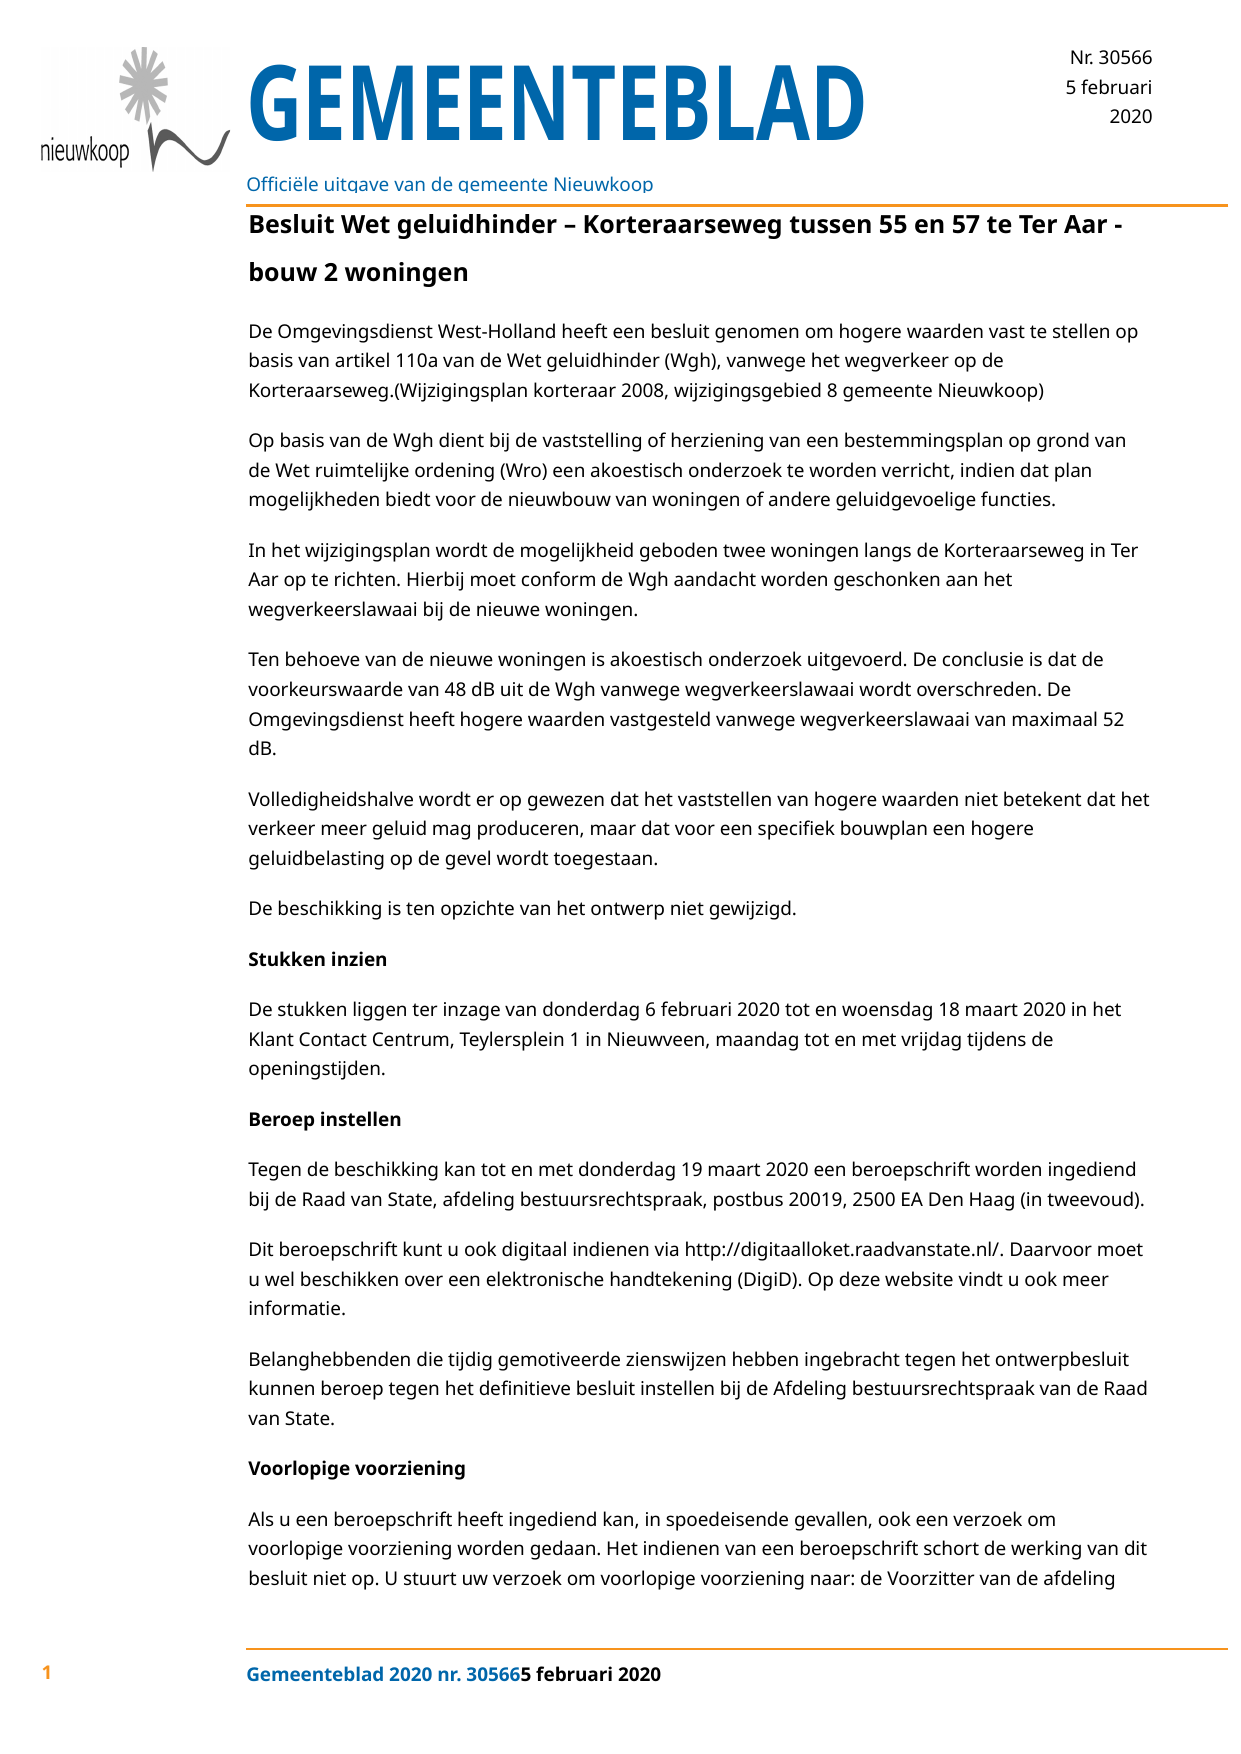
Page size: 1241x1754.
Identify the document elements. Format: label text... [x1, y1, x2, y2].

text Belanghebbenden die tijdig gemotiveerde zienswijzen hebben ingebracht tegen het ontwerpbesluit kunnen beroep tegen het definitieve besluit instellen bij de Afdeling bestuursrechtspraak van de Raad van State. [248, 1346, 1152, 1431]
text Dit beroepschrift kunt u ook digitaal indienen via http://digitaalloket.raadvanstate.nl/. Daarvoor moet u wel beschikken over een elektronische handtekening (DigiD). Op deze website vindt u ook meer informatie. [248, 1236, 1152, 1321]
text Voorlopige voorziening [248, 1455, 1152, 1481]
text De Omgevingsdienst West-Holland heeft een besluit genomen om hogere waarden vast te stellen op basis van artikel 110a van de Wet geluidhinder (Wgh), vanwege het wegverkeer op de Korteraarseweg.(Wijzigingsplan korteraar 2008, wijzigingsgebied 8 gemeente Nieuwkoop) [248, 318, 1152, 403]
text Stukken inzien [248, 946, 1152, 972]
text Ten behoeve van de nieuwe woningen is akoestisch onderzoek uitgevoerd. De conclusie is dat de voorkeurswaarde van 48 dB uit de Wgh vanwege wegverkeerslawaai wordt overschreden. De Omgevingsdienst heeft hogere waarden vastgesteld vanwege wegverkeerslawaai van maximaal 52 dB. [248, 647, 1152, 761]
text De stukken liggen ter inzage van donderdag 6 februari 2020 tot en woensdag 18 maart 2020 in het Klant Contact Centrum, Teylersplein 1 in Nieuwveen, maandag tot en met vrijdag tijdens de openingstijden. [248, 996, 1152, 1081]
text Beroep instellen [248, 1106, 1152, 1132]
text Besluit Wet geluidhinder – Korteraarseweg tussen 55 en 57 te Ter Aar - bouw 2 woningen [248, 207, 1152, 288]
text Volledigheidshalve wordt er op gewezen dat het vaststellen van hogere waarden niet betekent dat het verkeer meer geluid mag produceren, maar dat voor een specifiek bouwplan een hogere geluidbelasting op de gevel wordt toegestaan. [248, 786, 1152, 871]
text Als u een beroepschrift heeft ingediend kan, in spoedeisende gevallen, ook een verzoek om voorlopige voorziening worden gedaan. Het indienen van een beroepschrift schort de werking van dit besluit niet op. U stuurt uw verzoek om voorlopige voorziening naar: de Voorzitter van de afdeling [248, 1506, 1152, 1591]
text Tegen de beschikking kan tot en met donderdag 19 maart 2020 een beroepschrift worden ingediend bij de Raad van State, afdeling bestuursrechtspraak, postbus 20019, 2500 EA Den Haag (in tweevoud). [248, 1156, 1152, 1212]
text Op basis van de Wgh dient bij de vaststelling of herziening van een bestemmingsplan op grond van de Wet ruimtelijke ordening (Wro) een akoestisch onderzoek te worden verricht, indien dat plan mogelijkheden biedt voor de nieuwbouw van woningen of andere geluidgevoelige functies. [248, 427, 1152, 512]
picture [41, 47, 231, 172]
text In het wijzigingsplan wordt de mogelijkheid geboden twee woningen langs de Korteraarseweg in Ter Aar op te richten. Hierbij moet conform de Wgh aandacht worden geschonken aan het wegverkeerslawaai bij de nieuwe woningen. [248, 537, 1152, 622]
text De beschikking is ten opzichte van het ontwerp niet gewijzigd. [248, 895, 1152, 921]
